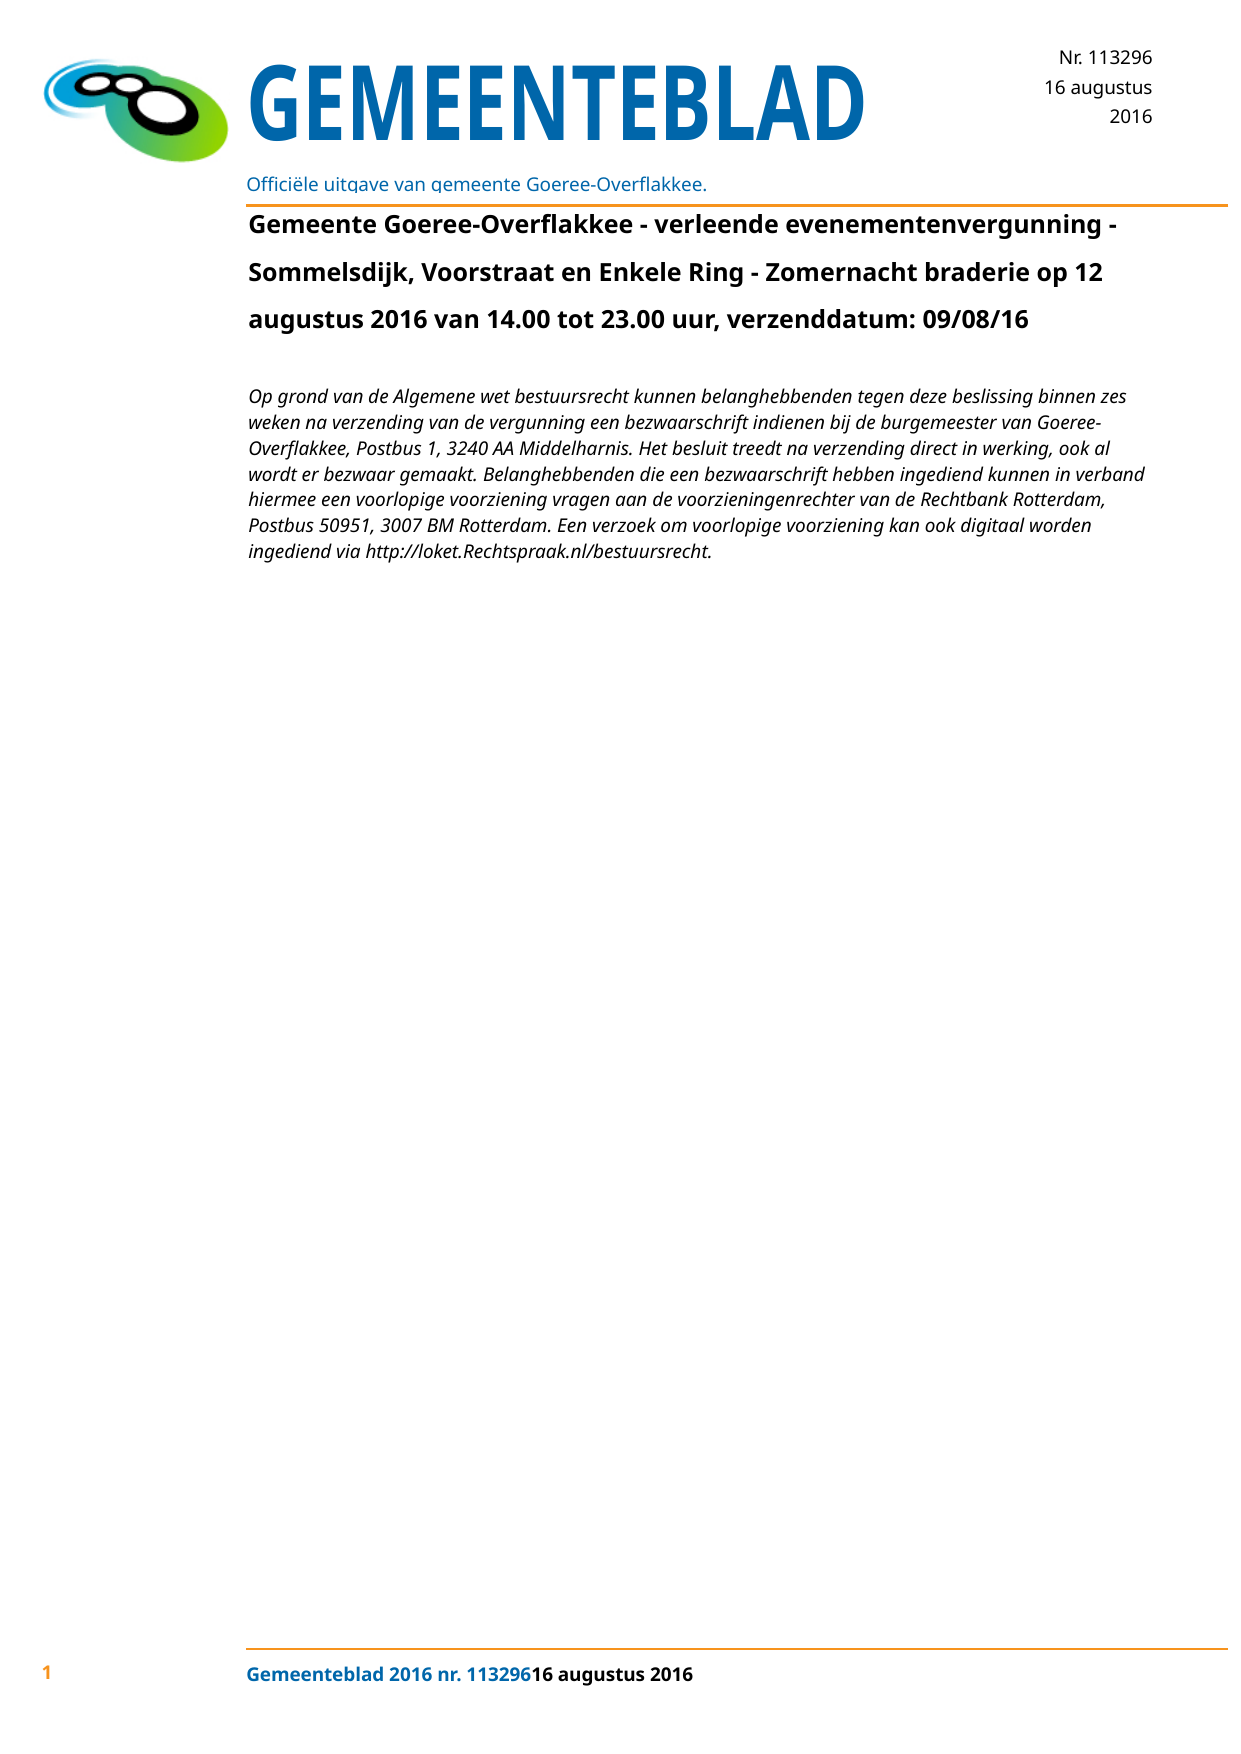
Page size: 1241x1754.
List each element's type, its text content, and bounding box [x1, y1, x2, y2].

text Op grond van de Algemene wet bestuursrecht kunnen belanghebbenden tegen deze beslissing binnen zes weken na verzending van de vergunning een bezwaarschrift indienen bij de burgemeester van Goeree-Overflakkee, Postbus 1, 3240 AA Middelharnis. Het besluit treedt na verzending direct in werking, ook al wordt er bezwaar gemaakt. Belanghebbenden die een bezwaarschrift hebben ingediend kunnen in verband hiermee een voorlopige voorziening vragen aan de voorzieningenrechter van de Rechtbank Rotterdam, Postbus 50951, 3007 BM Rotterdam. Een verzoek om voorlopige voorziening kan ook digitaal worden ingediend via http://loket.Rechtspraak.nl/bestuursrecht. [248, 384, 1152, 564]
picture [41, 47, 231, 172]
text Gemeente Goeree-Overflakkee - verleende evenementenvergunning - Sommelsdijk, Voorstraat en Enkele Ring - Zomernacht braderie op 12 augustus 2016 van 14.00 tot 23.00 uur, verzenddatum: 09/08/16 [248, 207, 1152, 336]
